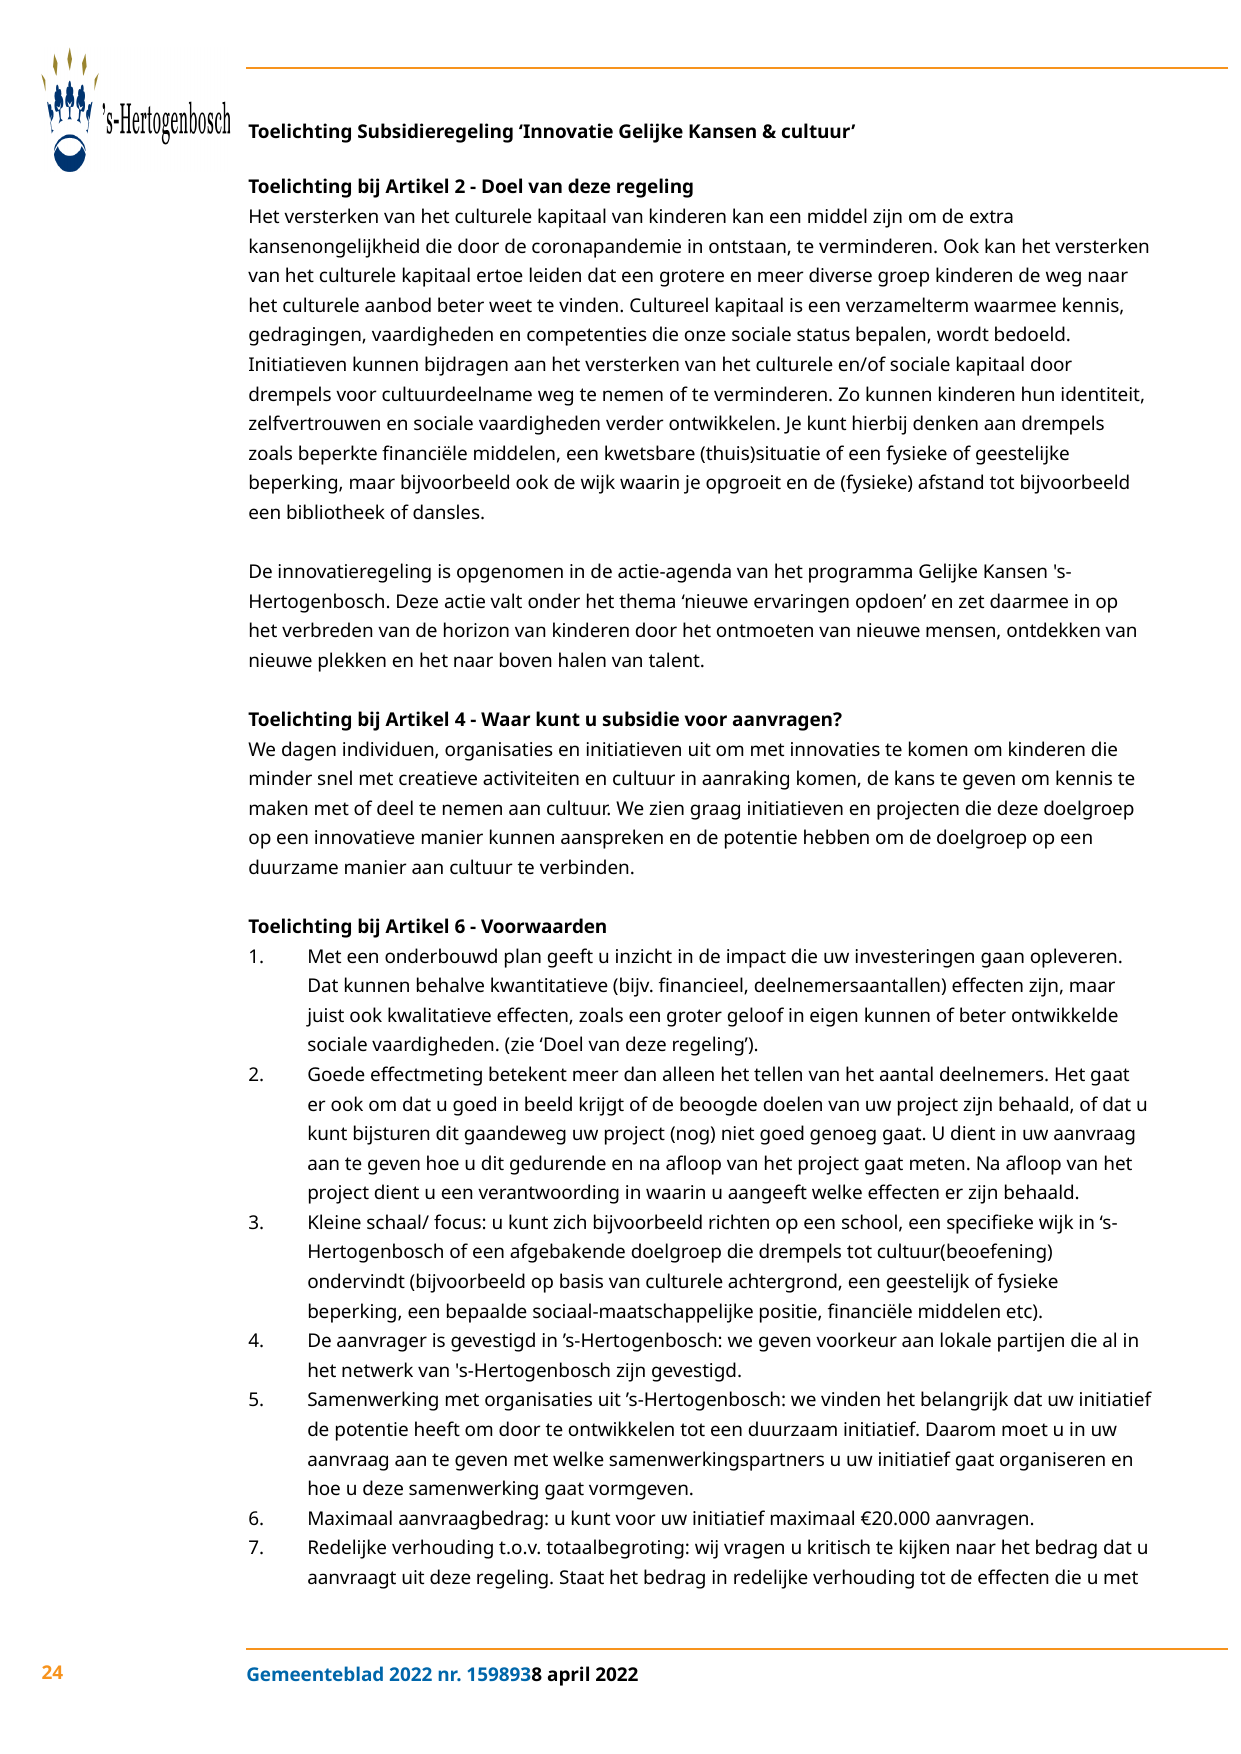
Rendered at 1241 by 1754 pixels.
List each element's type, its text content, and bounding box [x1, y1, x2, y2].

list Maximaal aanvraagbedrag: u kunt voor uw initiatief maximaal €20.000 aanvragen. [248, 1505, 1152, 1531]
text De innovatieregeling is opgenomen in de actie-agenda van het programma Gelijke Kansen 's-Hertogenbosch. Deze actie valt onder het thema ‘nieuwe ervaringen opdoen’ en zet daarmee in op het verbreden van de horizon van kinderen door het ontmoeten van nieuwe mensen, ontdekken van nieuwe plekken en het naar boven halen van talent. [248, 558, 1152, 673]
list Redelijke verhouding t.o.v. totaalbegroting: wij vragen u kritisch te kijken naar het bedrag dat u aanvraagt uit deze regeling. Staat het bedrag in redelijke verhouding tot de effecten die u met [248, 1534, 1152, 1590]
text Toelichting bij Artikel 4 - Waar kunt u subsidie voor aanvragen? [248, 706, 1152, 732]
list Goede effectmeting betekent meer dan alleen het tellen van het aantal deelnemers. Het gaat er ook om dat u goed in beeld krijgt of de beoogde doelen van uw project zijn behaald, of dat u kunt bijsturen dit gaandeweg uw project (nog) niet goed genoeg gaat. U dient in uw aanvraag aan te geven hoe u dit gedurende en na afloop van het project gaat meten. Na afloop van het project dient u een verantwoording in waarin u aangeeft welke effecten er zijn behaald. [248, 1061, 1152, 1205]
text Toelichting Subsidieregeling ‘Innovatie Gelijke Kansen & cultuur’ [248, 116, 1152, 144]
text Toelichting bij Artikel 2 - Doel van deze regeling [248, 174, 1152, 199]
text Het versterken van het culturele kapitaal van kinderen kan een middel zijn om de extra kansenongelijkheid die door de coronapandemie in ontstaan, te verminderen. Ook kan het versterken van het culturele kapitaal ertoe leiden dat een grotere en meer diverse groep kinderen de weg naar het culturele aanbod beter weet te vinden. Cultureel kapitaal is een verzamelterm waarmee kennis, gedragingen, vaardigheden en competenties die onze sociale status bepalen, wordt bedoeld. Initiatieven kunnen bijdragen aan het versterken van het culturele en/of sociale kapitaal door drempels voor cultuurdeelname weg te nemen of te verminderen. Zo kunnen kinderen hun identiteit, zelfvertrouwen en sociale vaardigheden verder ontwikkelen. Je kunt hierbij denken aan drempels zoals beperkte financiële middelen, een kwetsbare (thuis)situatie of een fysieke of geestelijke beperking, maar bijvoorbeeld ook de wijk waarin je opgroeit en de (fysieke) afstand tot bijvoorbeeld een bibliotheek of dansles. [248, 203, 1152, 525]
list De aanvrager is gevestigd in ’s-Hertogenbosch: we geven voorkeur aan lokale partijen die al in het netwerk van 's-Hertogenbosch zijn gevestigd. [248, 1327, 1152, 1383]
text Toelichting bij Artikel 6 - Voorwaarden [248, 913, 1152, 939]
picture [41, 47, 231, 172]
list Samenwerking met organisaties uit ’s-Hertogenbosch: we vinden het belangrijk dat uw initiatief de potentie heeft om door te ontwikkelen tot een duurzaam initiatief. Daarom moet u in uw aanvraag aan te geven met welke samenwerkingspartners u uw initiatief gaat organiseren en hoe u deze samenwerking gaat vormgeven. [248, 1387, 1152, 1501]
list Met een onderbouwd plan geeft u inzicht in de impact die uw investeringen gaan opleveren. Dat kunnen behalve kwantitatieve (bijv. financieel, deelnemersaantallen) effecten zijn, maar juist ook kwalitatieve effecten, zoals een groter geloof in eigen kunnen of beter ontwikkelde sociale vaardigheden. (zie ‘Doel van deze regeling’). [248, 943, 1152, 1057]
text We dagen individuen, organisaties en initiatieven uit om met innovaties te komen om kinderen die minder snel met creatieve activiteiten en cultuur in aanraking komen, de kans te geven om kennis te maken met of deel te nemen aan cultuur. We zien graag initiatieven en projecten die deze doelgroep op een innovatieve manier kunnen aanspreken en de potentie hebben om de doelgroep op een duurzame manier aan cultuur te verbinden. [248, 736, 1152, 880]
list Kleine schaal/ focus: u kunt zich bijvoorbeeld richten op een school, een specifieke wijk in ‘s-Hertogenbosch of een afgebakende doelgroep die drempels tot cultuur(beoefening) ondervindt (bijvoorbeeld op basis van culturele achtergrond, een geestelijk of fysieke beperking, een bepaalde sociaal-maatschappelijke positie, financiële middelen etc). [248, 1209, 1152, 1324]
